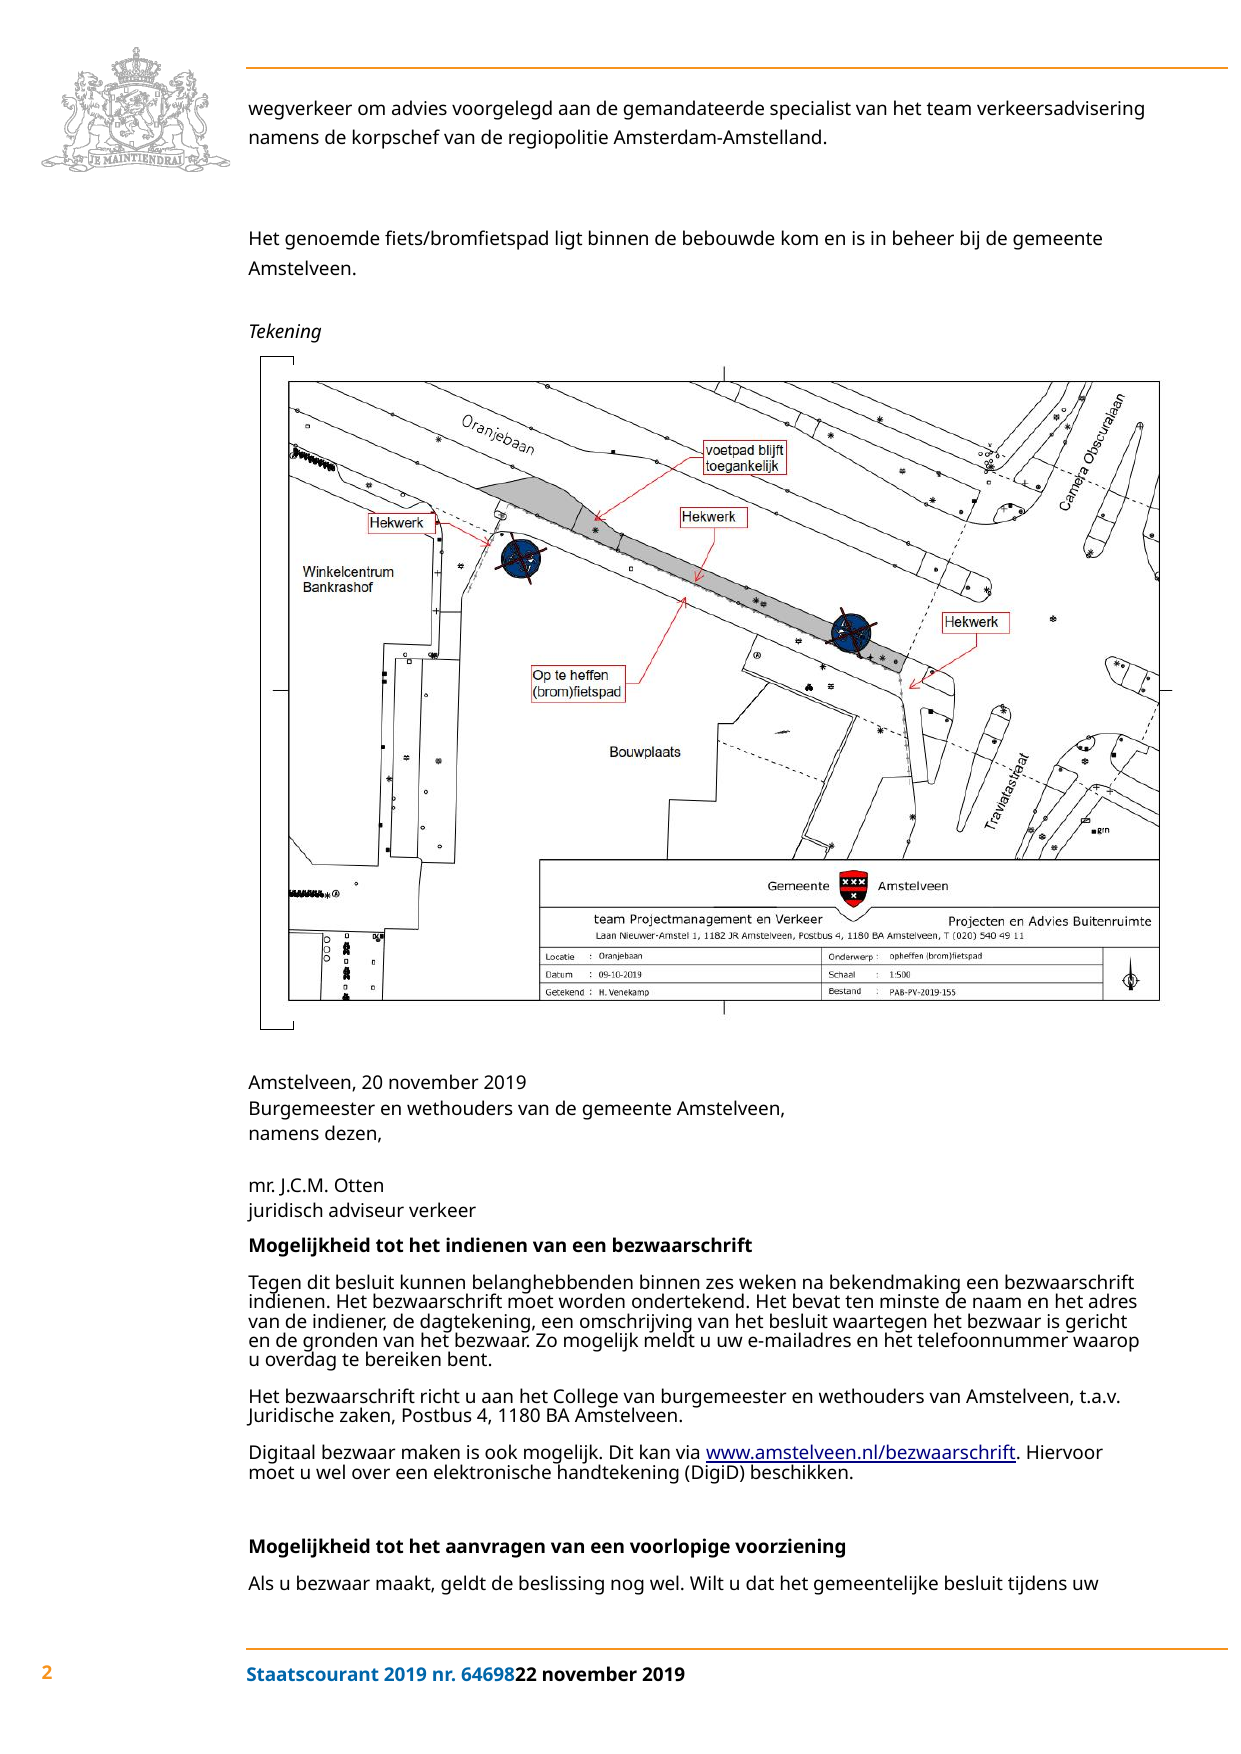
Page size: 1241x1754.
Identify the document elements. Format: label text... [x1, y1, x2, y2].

text Amstelveen, 20 november 2019 [248, 1069, 1152, 1095]
text wegverkeer om advies voorgelegd aan de gemandateerde specialist van het team verkeersadvisering namens de korpschef van de regiopolitie Amsterdam-Amstelland. [248, 95, 1152, 150]
picture [41, 47, 231, 172]
picture [268, 365, 1173, 1021]
text Het genoemde fiets/bromfietspad ligt binnen de bebouwde kom en is in beheer bij de gemeente Amstelveen. [248, 225, 1152, 281]
text Als u bezwaar maakt, geldt de beslissing nog wel. Wilt u dat het gemeentelijke besluit tijdens uw [248, 1574, 1152, 1594]
text Tegen dit besluit kunnen belanghebbenden binnen zes weken na bekendmaking een bezwaarschrift indienen. Het bezwaarschrift moet worden ondertekend. Het bevat ten minste de naam en het adres van de indiener, de dagtekening, een omschrijving van het besluit waartegen het bezwaar is gericht en de gronden van het bezwaar. Zo mogelijk meldt u uw e-mailadres en het telefoonnummer waarop u overdag te bereiken bent. [248, 1274, 1152, 1370]
text juridisch adviseur verkeer [248, 1198, 1152, 1223]
text Tekening [248, 319, 1152, 344]
text Mogelijkheid tot het indienen van een bezwaarschrift [248, 1237, 1152, 1256]
text Het bezwaarschrift richt u aan het College van burgemeester en wethouders van Amstelveen, t.a.v. Juridische zaken, Postbus 4, 1180 BA Amstelveen. [248, 1388, 1152, 1427]
text Digitaal bezwaar maken is ook mogelijk. Dit kan via www.amstelveen.nl/bezwaarschrift. Hiervoor moet u wel over een elektronische handtekening (DigiD) beschikken. [248, 1444, 1152, 1483]
text Mogelijkheid tot het aanvragen van een voorlopige voorziening [248, 1538, 1152, 1557]
text Burgemeester en wethouders van de gemeente Amstelveen, [248, 1095, 1152, 1121]
text namens dezen, [248, 1121, 1152, 1146]
text mr. J.C.M. Otten [248, 1172, 1152, 1198]
